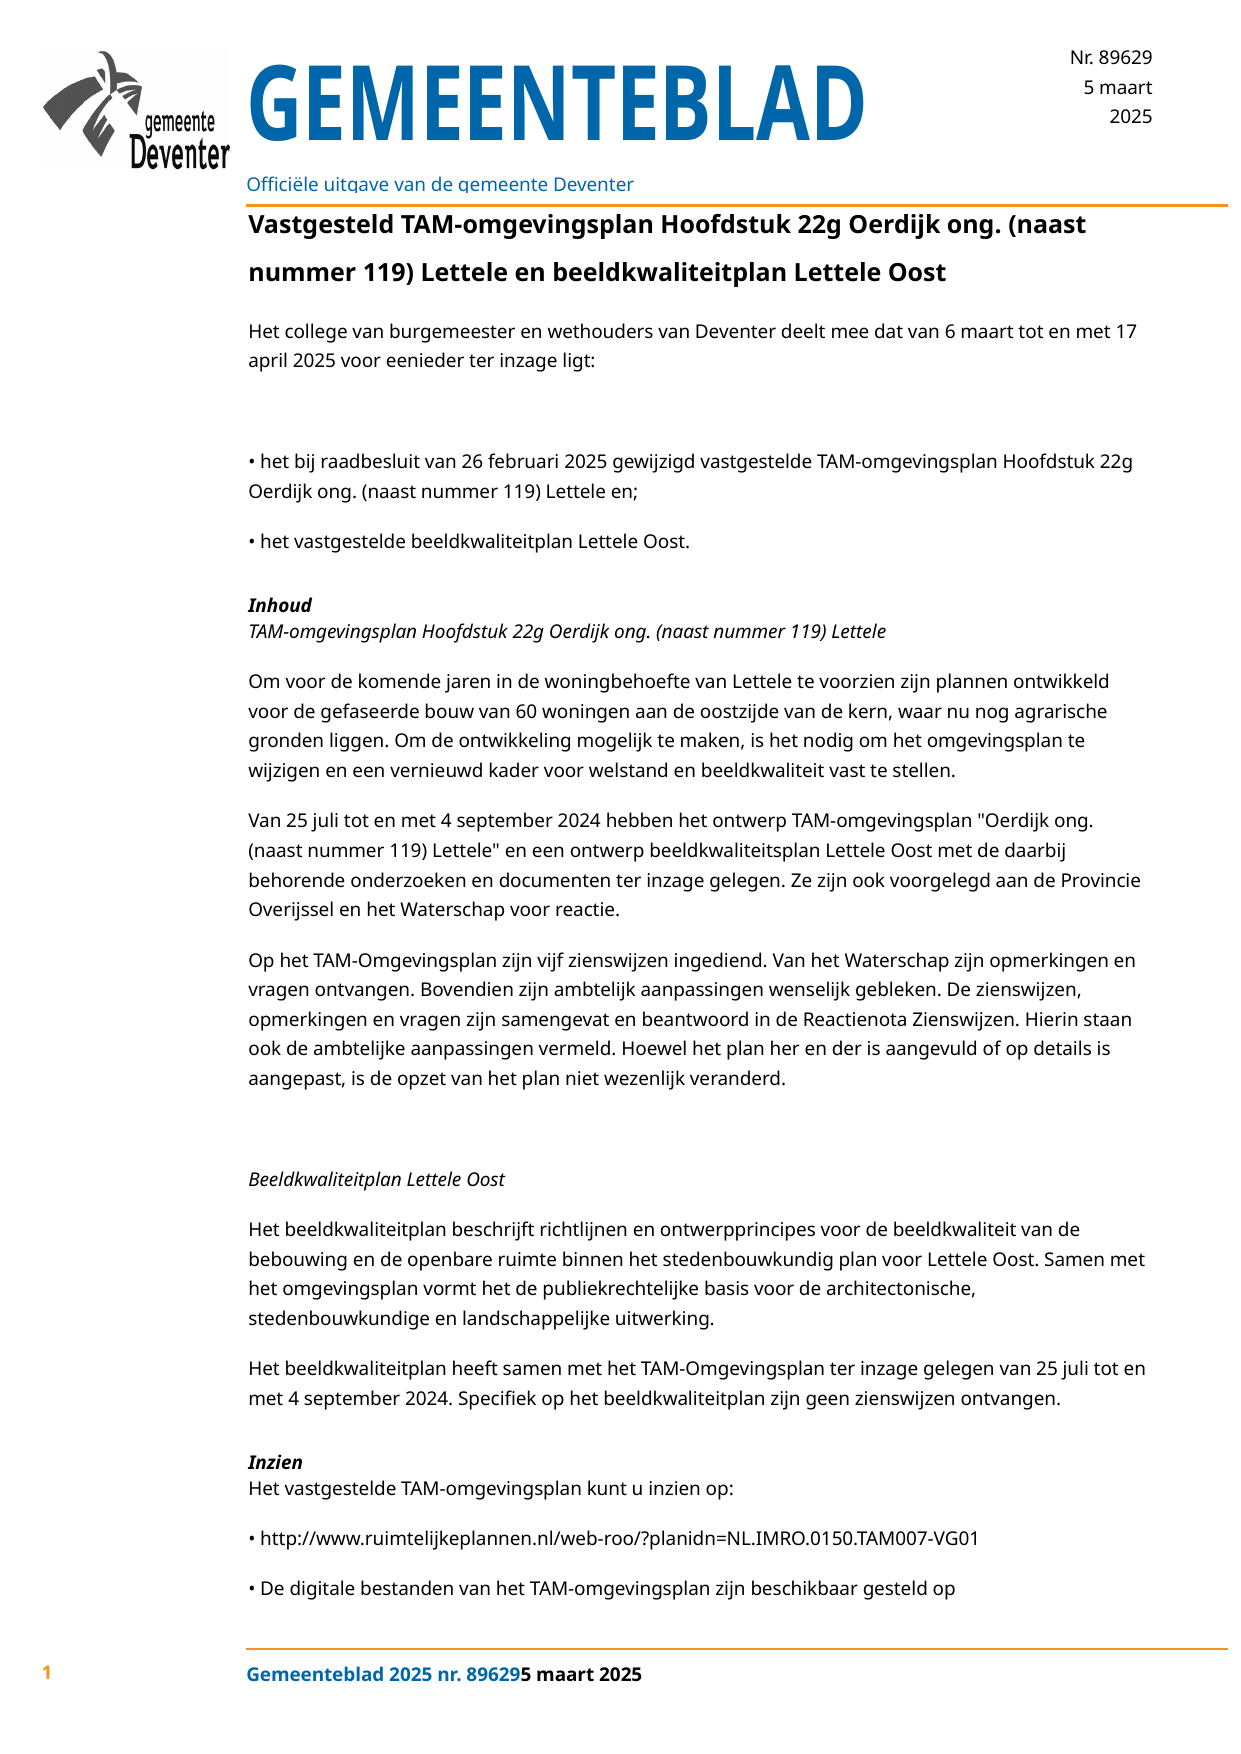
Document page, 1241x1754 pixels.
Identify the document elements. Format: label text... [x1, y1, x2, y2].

text • het bij raadbesluit van 26 februari 2025 gewijzigd vastgestelde TAM-omgevingsplan Hoofdstuk 22g Oerdijk ong. (naast nummer 119) Lettele en; [248, 448, 1152, 504]
text Beeldkwaliteitplan Lettele Oost [248, 1166, 1152, 1192]
text • De digitale bestanden van het TAM-omgevingsplan zijn beschikbaar gesteld op [248, 1576, 1152, 1601]
text • http://www.ruimtelijkeplannen.nl/web-roo/?planidn=NL.IMRO.0150.TAM007-VG01 [248, 1525, 1152, 1551]
text Het beeldkwaliteitplan heeft samen met het TAM-Omgevingsplan ter inzage gelegen van 25 juli tot en met 4 september 2024. Specifiek op het beeldkwaliteitplan zijn geen zienswijzen ontvangen. [248, 1356, 1152, 1411]
text Om voor de komende jaren in de woningbehoefte van Lettele te voorzien zijn plannen ontwikkeld voor de gefaseerde bouw van 60 woningen aan de oostzijde van de kern, waar nu nog agrarische gronden liggen. Om de ontwikkeling mogelijk te maken, is het nodig om het omgevingsplan te wijzigen en een vernieuwd kader voor welstand en beeldkwaliteit vast te stellen. [248, 668, 1152, 783]
text Inhoud [248, 592, 1152, 618]
text TAM-omgevingsplan Hoofdstuk 22g Oerdijk ong. (naast nummer 119) Lettele [248, 618, 1152, 644]
text • het vastgestelde beeldkwaliteitplan Lettele Oost. [248, 528, 1152, 554]
text Vastgesteld TAM-omgevingsplan Hoofdstuk 22g Oerdijk ong. (naast nummer 119) Lettele en beeldkwaliteitplan Lettele Oost [248, 207, 1152, 288]
text Het vastgestelde TAM-omgevingsplan kunt u inzien op: [248, 1475, 1152, 1501]
text Op het TAM-Omgevingsplan zijn vijf zienswijzen ingediend. Van het Waterschap zijn opmerkingen en vragen ontvangen. Bovendien zijn ambtelijk aanpassingen wenselijk gebleken. De zienswijzen, opmerkingen en vragen zijn samengevat en beantwoord in de Reactienota Zienswijzen. Hierin staan ook de ambtelijke aanpassingen vermeld. Hoewel het plan her en der is aangevuld of op details is aangepast, is de opzet van het plan niet wezenlijk veranderd. [248, 947, 1152, 1091]
text Van 25 juli tot en met 4 september 2024 hebben het ontwerp TAM-omgevingsplan "Oerdijk ong. (naast nummer 119) Lettele" en een ontwerp beeldkwaliteitsplan Lettele Oost met de daarbij behorende onderzoeken en documenten ter inzage gelegen. Ze zijn ook voorgelegd aan de Provincie Overijssel en het Waterschap voor reactie. [248, 808, 1152, 922]
text Het college van burgemeester en wethouders van Deventer deelt mee dat van 6 maart tot en met 17 april 2025 voor eenieder ter inzage ligt: [248, 318, 1152, 373]
text Het beeldkwaliteitplan beschrijft richtlijnen en ontwerpprincipes voor de beeldkwaliteit van de bebouwing en de openbare ruimte binnen het stedenbouwkundig plan voor Lettele Oost. Samen met het omgevingsplan vormt het de publiekrechtelijke basis voor de architectonische, stedenbouwkundige en landschappelijke uitwerking. [248, 1216, 1152, 1331]
picture [41, 47, 231, 172]
text Inzien [248, 1449, 1152, 1475]
